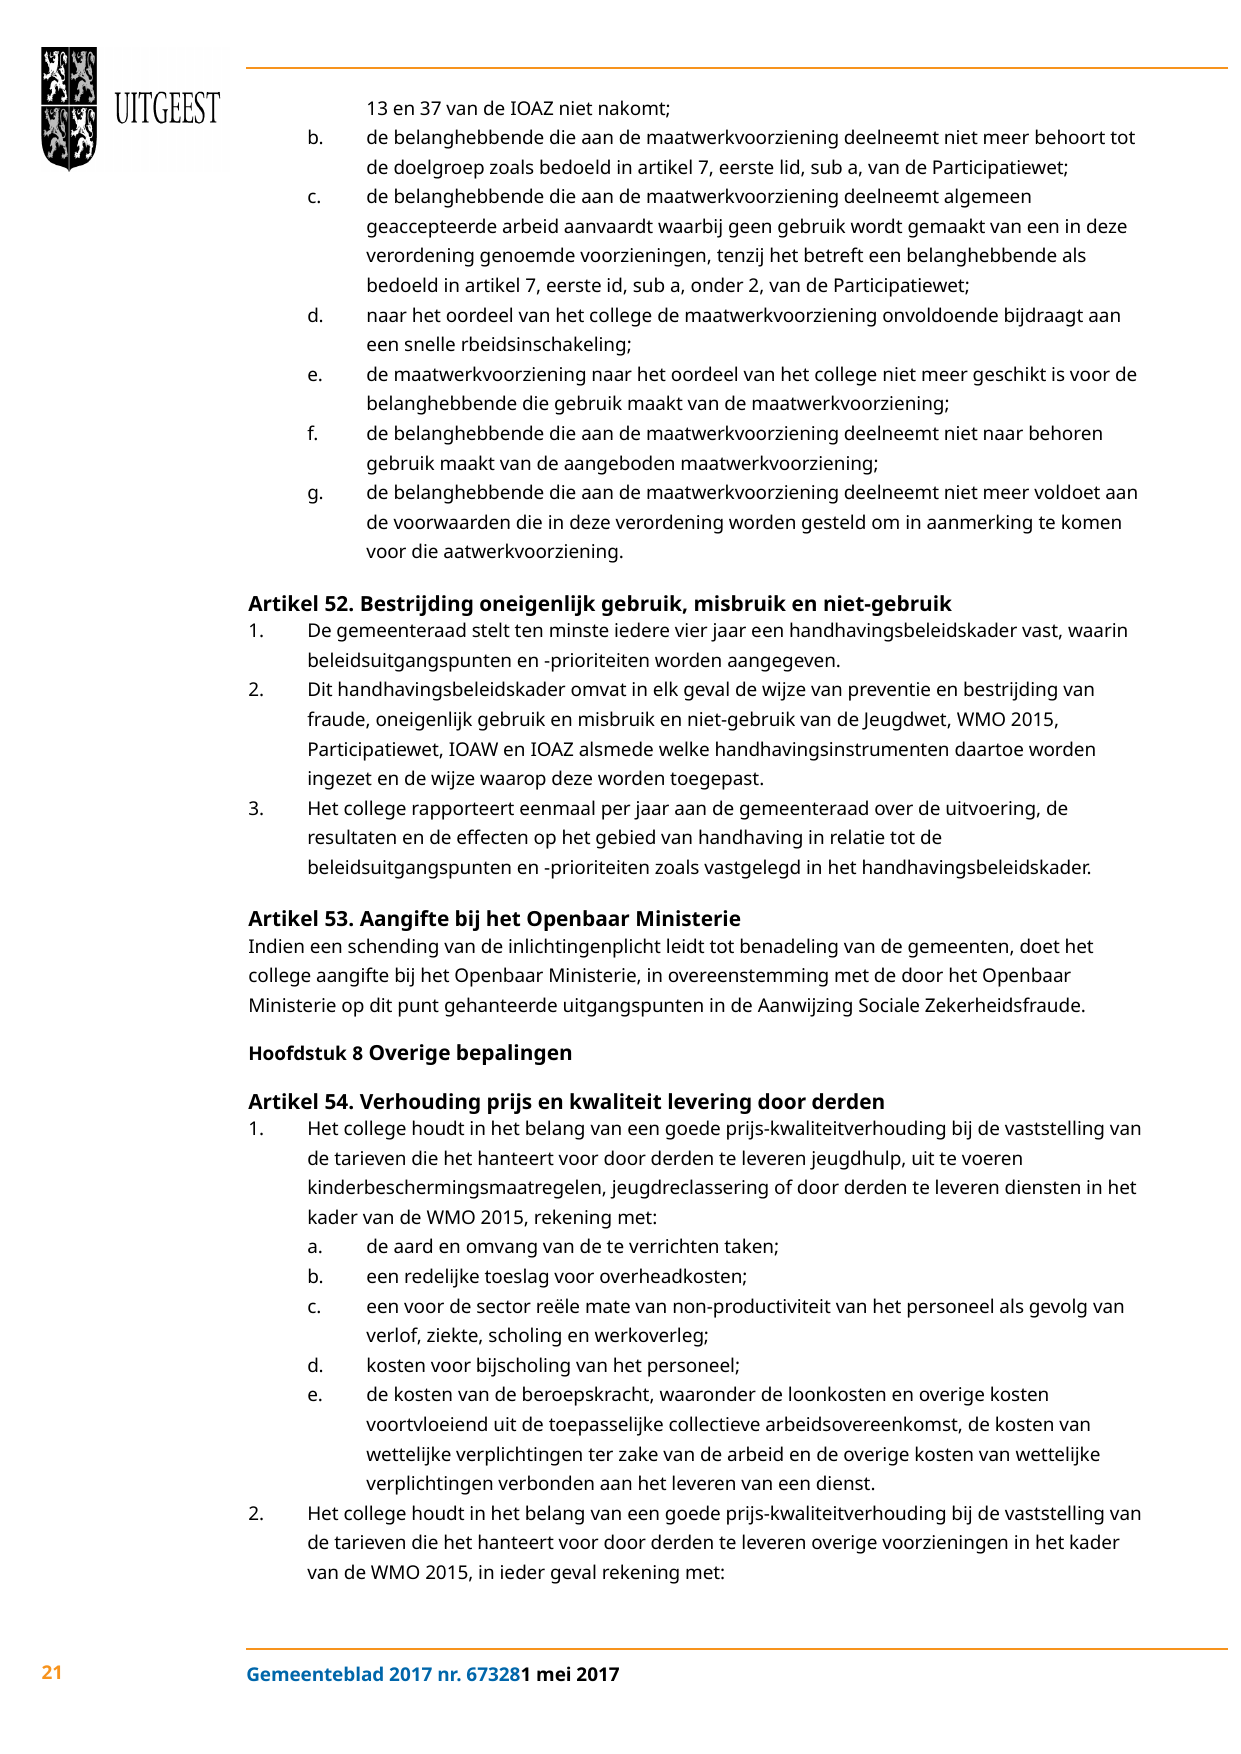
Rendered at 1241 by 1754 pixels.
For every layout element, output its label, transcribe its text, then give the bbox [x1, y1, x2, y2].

list Het college houdt in het belang van een goede prijs-kwaliteitverhouding bij de vaststelling van de tarieven die het hanteert voor door derden te leveren overige voorzieningen in het kader van de WMO 2015, in ieder geval rekening met: [248, 1500, 1152, 1585]
list de maatwerkvoorziening naar het oordeel van het college niet meer geschikt is voor de belanghebbende die gebruik maakt van de maatwerkvoorziening; [307, 361, 1152, 416]
list een voor de sector reële mate van non-productiviteit van het personeel als gevolg van verlof, ziekte, scholing en werkoverleg; [307, 1293, 1152, 1348]
text Artikel 52. Bestrijding oneigenlijk gebruik, misbruik en niet-gebruik [248, 589, 1152, 617]
list 13 en 37 van de IOAZ niet nakomt; [307, 95, 1152, 121]
list een redelijke toeslag voor overheadkosten; [307, 1263, 1152, 1289]
list Het college houdt in het belang van een goede prijs-kwaliteitverhouding bij de vaststelling van de tarieven die het hanteert voor door derden te leveren jeugdhulp, uit te voeren kinderbeschermingsmaatregelen, jeugdreclassering of door derden te leveren diensten in het kader van de WMO 2015, rekening met: [248, 1115, 1152, 1230]
text Hoofdstuk 8 Overige bepalingen [248, 1038, 1152, 1066]
list naar het oordeel van het college de maatwerkvoorziening onvoldoende bijdraagt aan een snelle rbeidsinschakeling; [307, 302, 1152, 357]
list de kosten van de beroepskracht, waaronder de loonkosten en overige kosten voortvloeiend uit de toepasselijke collectieve arbeidsovereenkomst, de kosten van wettelijke verplichtingen ter zake van de arbeid en de overige kosten van wettelijke verplichtingen verbonden aan het leveren van een dienst. [307, 1382, 1152, 1496]
list de belanghebbende die aan de maatwerkvoorziening deelneemt niet naar behoren gebruik maakt van de aangeboden maatwerkvoorziening; [307, 420, 1152, 476]
list de belanghebbende die aan de maatwerkvoorziening deelneemt niet meer voldoet aan de voorwaarden die in deze verordening worden gesteld om in aanmerking te komen voor die aatwerkvoorziening. [307, 479, 1152, 564]
text Indien een schending van de inlichtingenplicht leidt tot benadeling van de gemeenten, doet het college aangifte bij het Openbaar Ministerie, in overeenstemming met de door het Openbaar Ministerie op dit punt gehanteerde uitgangspunten in de Aanwijzing Sociale Zekerheidsfraude. [248, 933, 1152, 1018]
list de aard en omvang van de te verrichten taken; [307, 1234, 1152, 1259]
list De gemeenteraad stelt ten minste iedere vier jaar een handhavingsbeleidskader vast, waarin beleidsuitgangspunten en -prioriteiten worden aangegeven. [248, 617, 1152, 673]
list Dit handhavingsbeleidskader omvat in elk geval de wijze van preventie en bestrijding van fraude, oneigenlijk gebruik en misbruik en niet-gebruik van de Jeugdwet, WMO 2015, Participatiewet, IOAW en IOAZ alsmede welke handhavingsinstrumenten daartoe worden ingezet en de wijze waarop deze worden toegepast. [248, 677, 1152, 791]
text Artikel 54. Verhouding prijs en kwaliteit levering door derden [248, 1087, 1152, 1115]
list de belanghebbende die aan de maatwerkvoorziening deelneemt algemeen geaccepteerde arbeid aanvaardt waarbij geen gebruik wordt gemaakt van een in deze verordening genoemde voorzieningen, tenzij het betreft een belanghebbende als bedoeld in artikel 7, eerste id, sub a, onder 2, van de Participatiewet; [307, 183, 1152, 298]
picture [41, 47, 231, 172]
text Artikel 53. Aangifte bij het Openbaar Ministerie [248, 904, 1152, 933]
list kosten voor bijscholing van het personeel; [307, 1352, 1152, 1378]
list Het college rapporteert eenmaal per jaar aan de gemeenteraad over de uitvoering, de resultaten en de effecten op het gebied van handhaving in relatie tot de beleidsuitgangspunten en -prioriteiten zoals vastgelegd in het handhavingsbeleidskader. [248, 795, 1152, 880]
list de belanghebbende die aan de maatwerkvoorziening deelneemt niet meer behoort tot de doelgroep zoals bedoeld in artikel 7, eerste lid, sub a, van de Participatiewet; [307, 124, 1152, 180]
